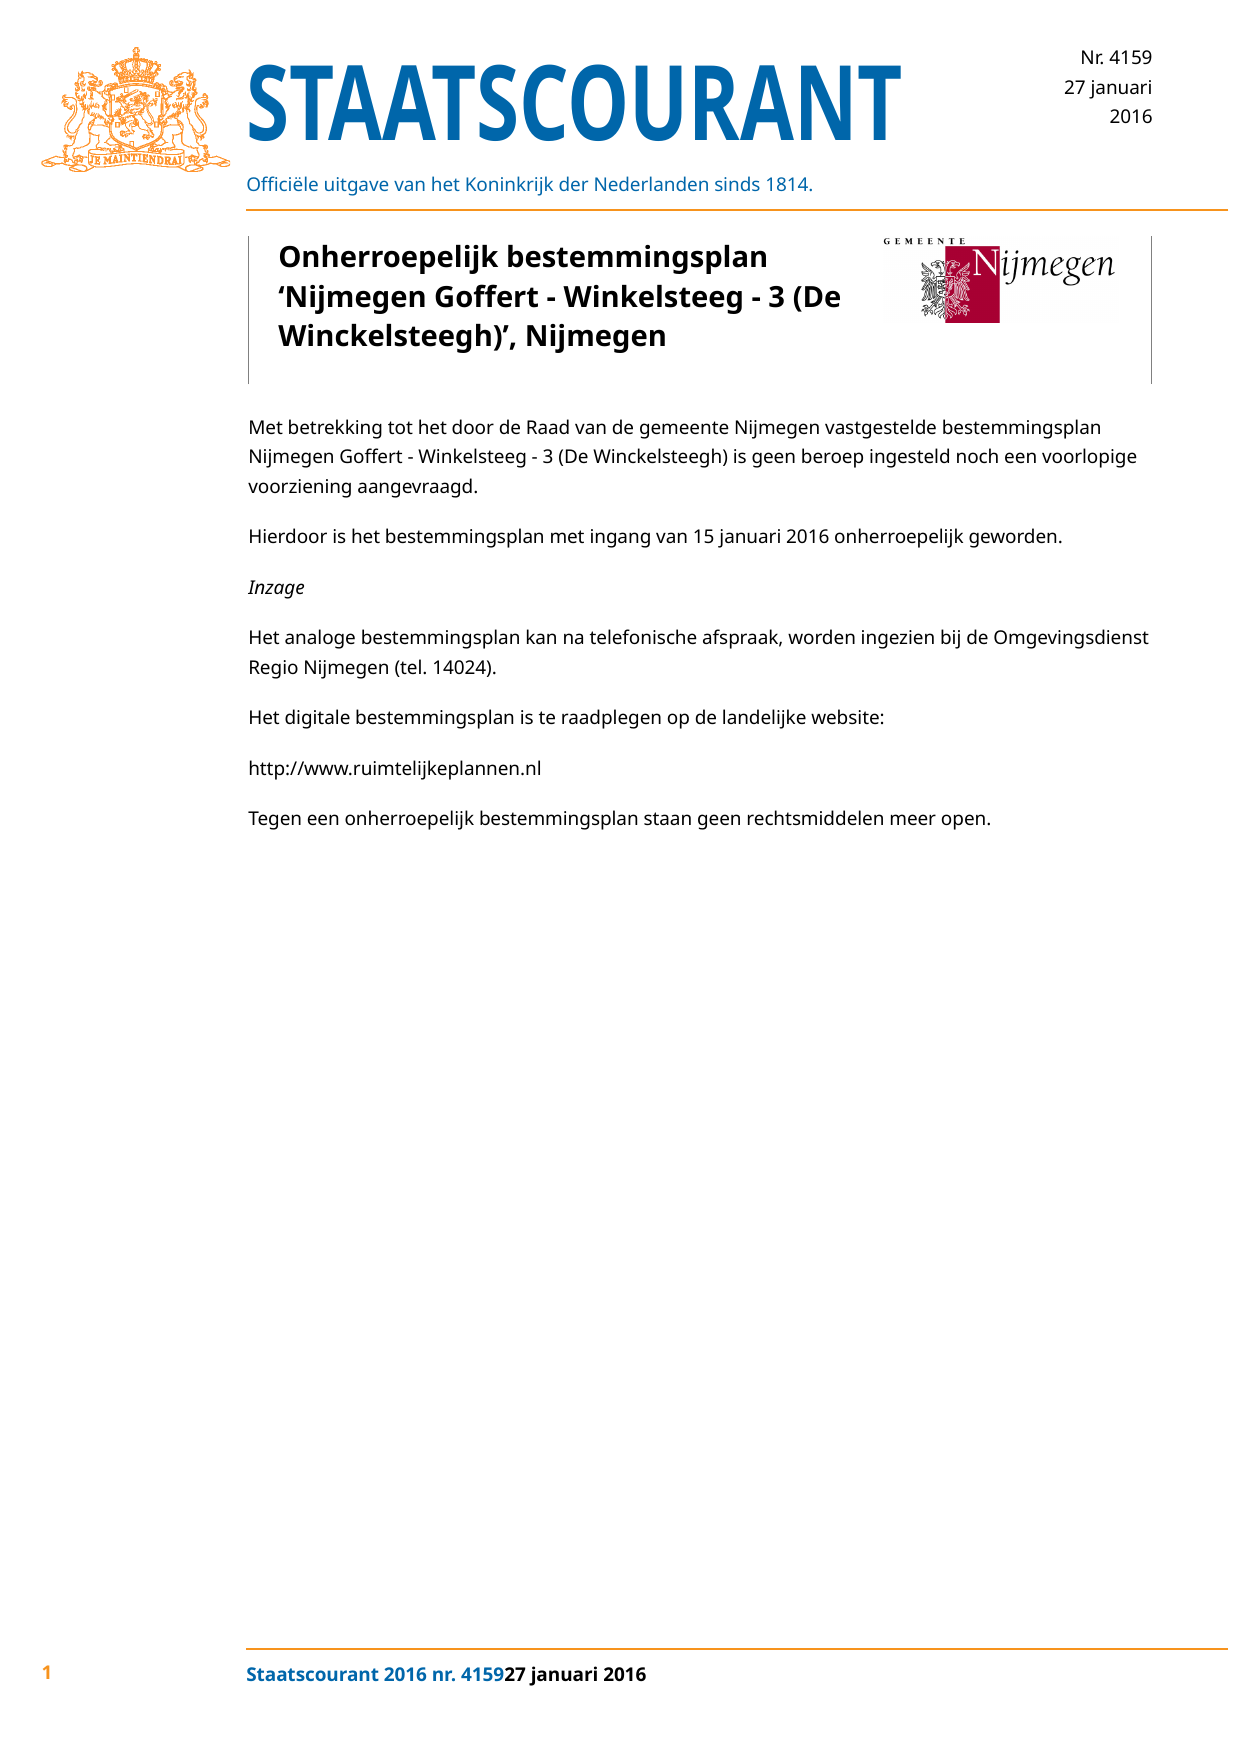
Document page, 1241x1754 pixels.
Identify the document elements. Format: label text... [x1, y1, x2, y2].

table_header Onherroepelijk bestemmingsplan ‘Nijmegen Goffert - Winkelsteeg - 3 (De Winckelsteegh)’, Nijmegen [249, 236, 850, 384]
picture [41, 47, 231, 172]
table_header [1119, 236, 1151, 322]
text Het digitale bestemmingsplan is te raadplegen op de landelijke website: [248, 704, 1152, 730]
text Inzage [248, 574, 1152, 600]
table_header [850, 323, 1151, 384]
text Het analoge bestemmingsplan kan na telefonische afspraak, worden ingezien bij de Omgevingsdienst Regio Nijmegen (tel. 14024). [248, 624, 1152, 680]
text http://www.ruimtelijkeplannen.nl [248, 755, 1152, 781]
text Hierdoor is het bestemmingsplan met ingang van 15 januari 2016 onherroepelijk geworden. [248, 523, 1152, 549]
text Tegen een onherroepelijk bestemmingsplan staan geen rechtsmiddelen meer open. [248, 805, 1152, 831]
text Met betrekking tot het door de Raad van de gemeente Nijmegen vastgestelde bestemmingsplan Nijmegen Goffert - Winkelsteeg - 3 (De Winckelsteegh) is geen beroep ingesteld noch een voorlopige voorziening aangevraagd. [248, 414, 1152, 499]
picture [882, 236, 1119, 323]
table_header [850, 236, 882, 322]
